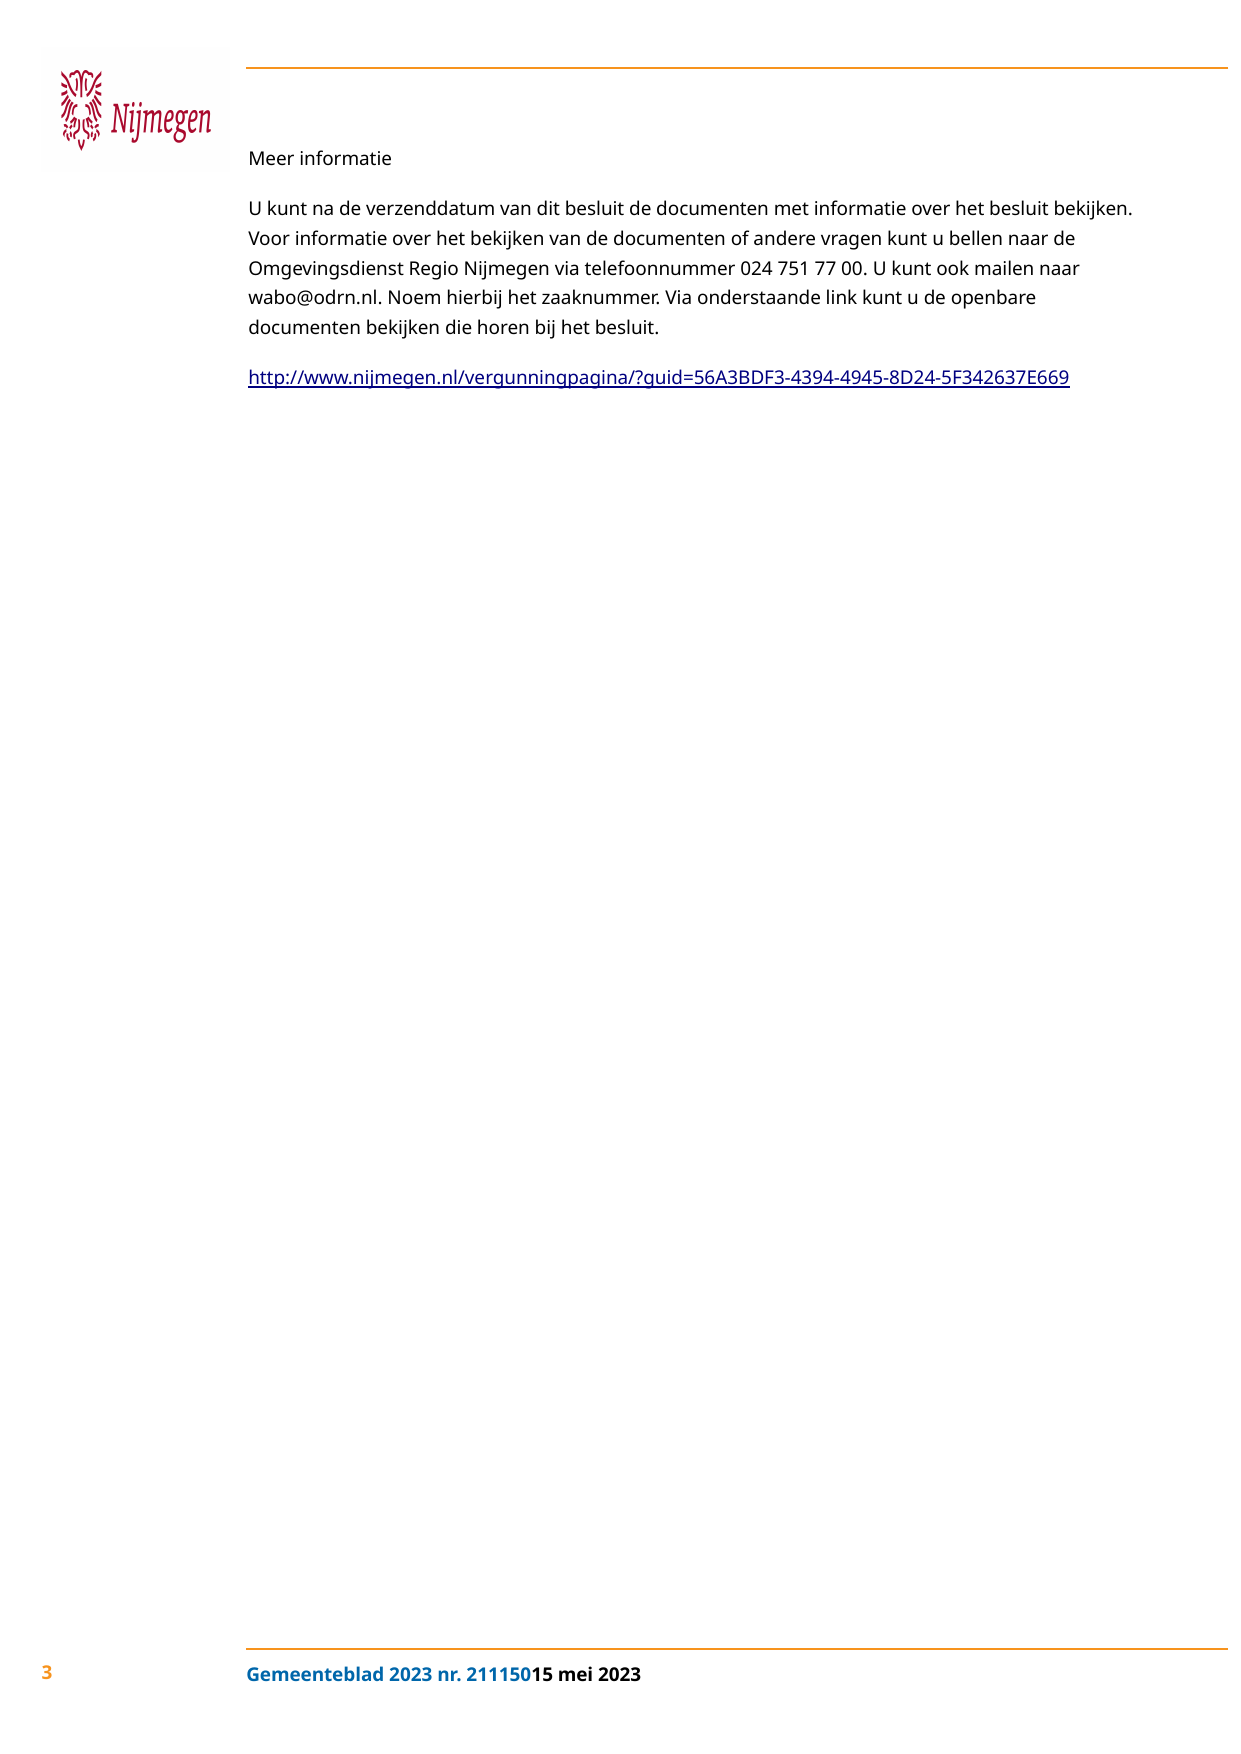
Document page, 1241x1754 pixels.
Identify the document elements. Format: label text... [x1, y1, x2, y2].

picture [41, 47, 231, 172]
text Meer informatie [248, 145, 1152, 171]
text http://www.nijmegen.nl/vergunningpagina/?guid=56A3BDF3-4394-4945-8D24-5F342637E669 [248, 364, 1152, 390]
text U kunt na de verzenddatum van dit besluit de documenten met informatie over het besluit bekijken. Voor informatie over het bekijken van de documenten of andere vragen kunt u bellen naar de Omgevingsdienst Regio Nijmegen via telefoonnummer 024 751 77 00. U kunt ook mailen naar wabo@odrn.nl. Noem hierbij het zaaknummer. Via onderstaande link kunt u de openbare documenten bekijken die horen bij het besluit. [248, 196, 1152, 340]
